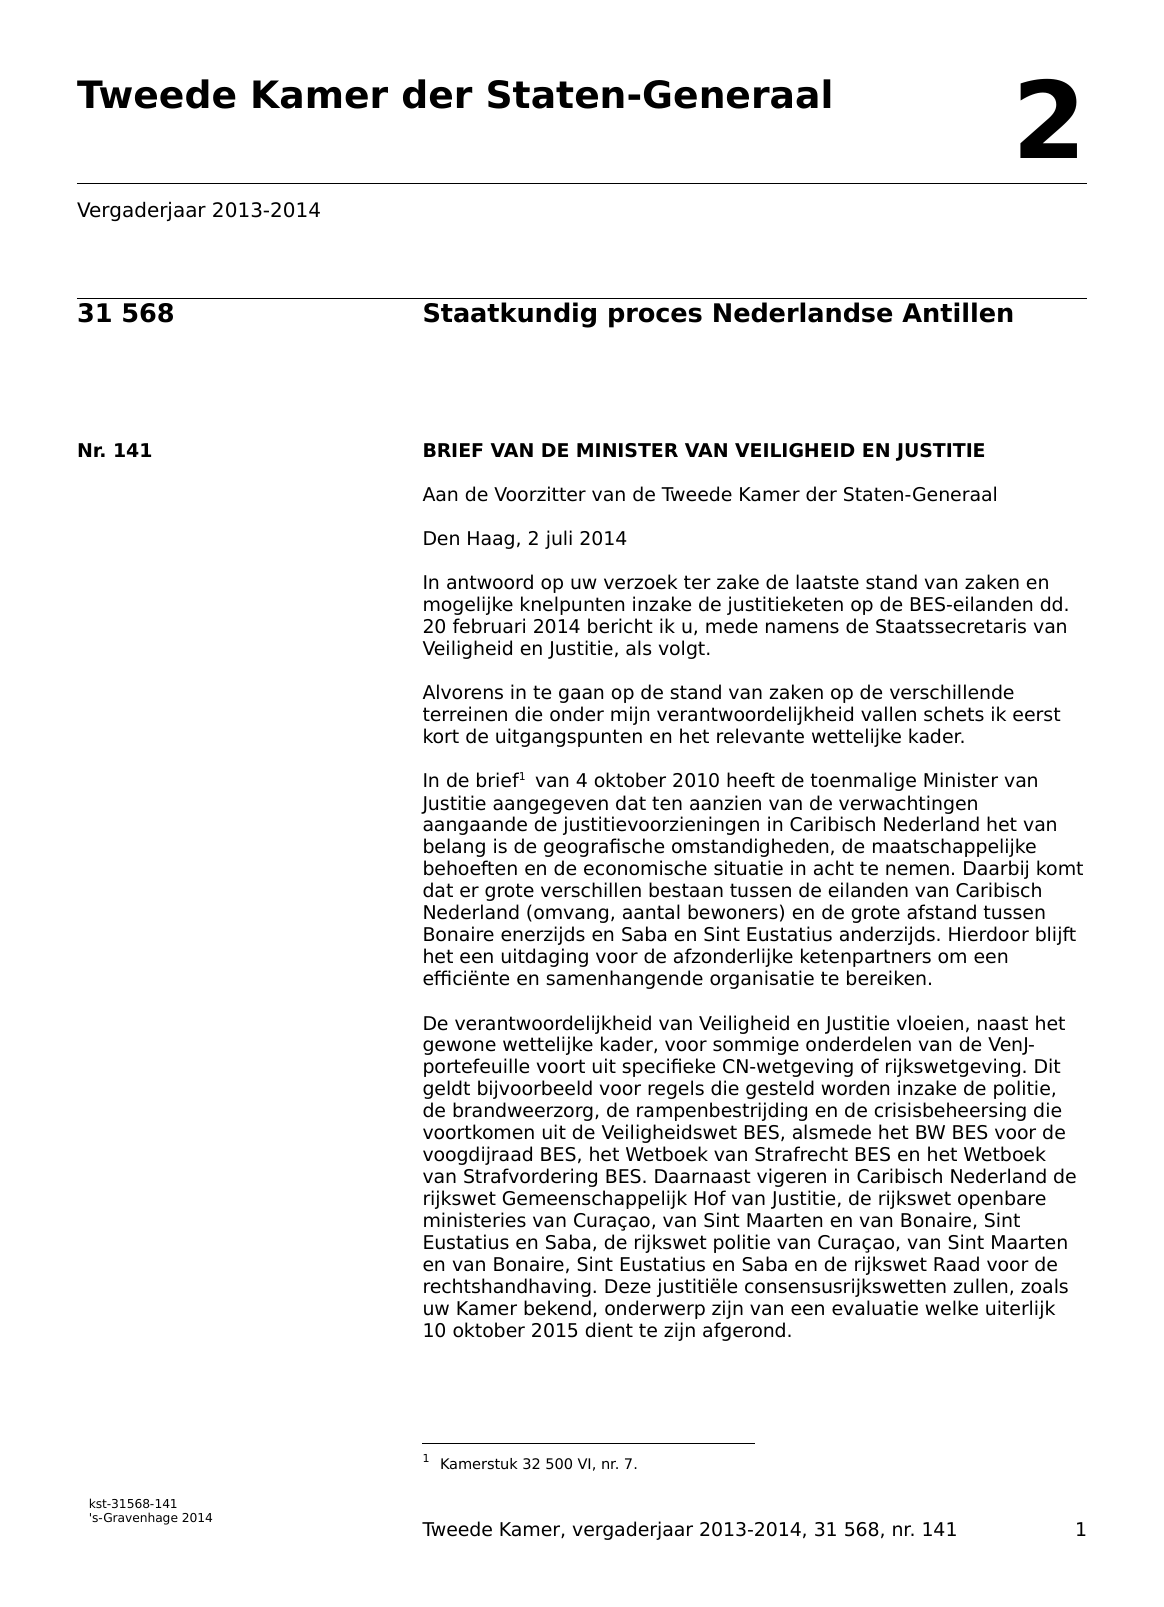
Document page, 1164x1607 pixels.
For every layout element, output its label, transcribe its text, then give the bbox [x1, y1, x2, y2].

text kst-31568-141 [88, 1497, 323, 1511]
table_header 2 [886, 59, 1087, 183]
text Kamerstuk 32 500 VI, nr. 7. [422, 1452, 1087, 1474]
text Alvorens in te gaan op de stand van zaken op de verschillende terreinen die onder mijn verantwoordelijkheid vallen schets ik eerst kort de uitgangspunten en het relevante wettelijke kader. [422, 682, 1087, 748]
text 's-Gravenhage 2014 [88, 1511, 323, 1525]
table_header Tweede Kamer der Staten-Generaal [77, 59, 886, 183]
text In antwoord op uw verzoek ter zake de laatste stand van zaken en mogelijke knelpunten inzake de justitieketen op de BES-eilanden dd. 20 februari 2014 bericht ik u, mede namens de Staatssecretaris van Veiligheid en Justitie, als volgt. [422, 572, 1087, 660]
text Aan de Voorzitter van de Tweede Kamer der Staten-Generaal [422, 484, 1087, 506]
text De verantwoordelijkheid van Veiligheid en Justitie vloeien, naast het gewone wettelijke kader, voor sommige onderdelen van de VenJ-portefeuille voort uit specifieke CN-wetgeving of rijkswetgeving. Dit geldt bijvoorbeeld voor regels die gesteld worden inzake de politie, de brandweerzorg, de rampenbestrijding en de crisisbeheersing die voortkomen uit de Veiligheidswet BES, alsmede het BW BES voor de voogdijraad BES, het Wetboek van Strafrecht BES en het Wetboek van Strafvordering BES. Daarnaast vigeren in Caribisch Nederland de rijkswet Gemeenschappelijk Hof van Justitie, de rijkswet openbare ministeries van Curaçao, van Sint Maarten en van Bonaire, Sint Eustatius en Saba, de rijkswet politie van Curaçao, van Sint Maarten en van Bonaire, Sint Eustatius en Saba en de rijkswet Raad voor de rechtshandhaving. Deze justitiële consensusrijkswetten zullen, zoals uw Kamer bekend, onderwerp zijn van een evaluatie welke uiterlijk 10 oktober 2015 dient te zijn afgerond. [422, 1012, 1087, 1342]
table_cell Vergaderjaar 2013-2014 [77, 184, 1087, 298]
subtitle 31 568 Staatkundig proces Nederlandse Antillen [77, 299, 1087, 329]
text Den Haag, 2 juli 2014 [422, 528, 1087, 550]
subtitle Nr. 141 BRIEF VAN DE MINISTER VAN VEILIGHEID EN JUSTITIE [77, 440, 1087, 462]
text In de brief van 4 oktober 2010 heeft de toenmalige Minister van Justitie aangegeven dat ten aanzien van de verwachtingen aangaande de justitievoorzieningen in Caribisch Nederland het van belang is de geografische omstandigheden, de maatschappelijke behoeften en de economische situatie in acht te nemen. Daarbij komt dat er grote verschillen bestaan tussen de eilanden van Caribisch Nederland (omvang, aantal bewoners) en de grote afstand tussen Bonaire enerzijds en Saba en Sint Eustatius anderzijds. Hierdoor blijft het een uitdaging voor de afzonderlijke ketenpartners om een efficiënte en samenhangende organisatie te bereiken. [422, 770, 1087, 990]
